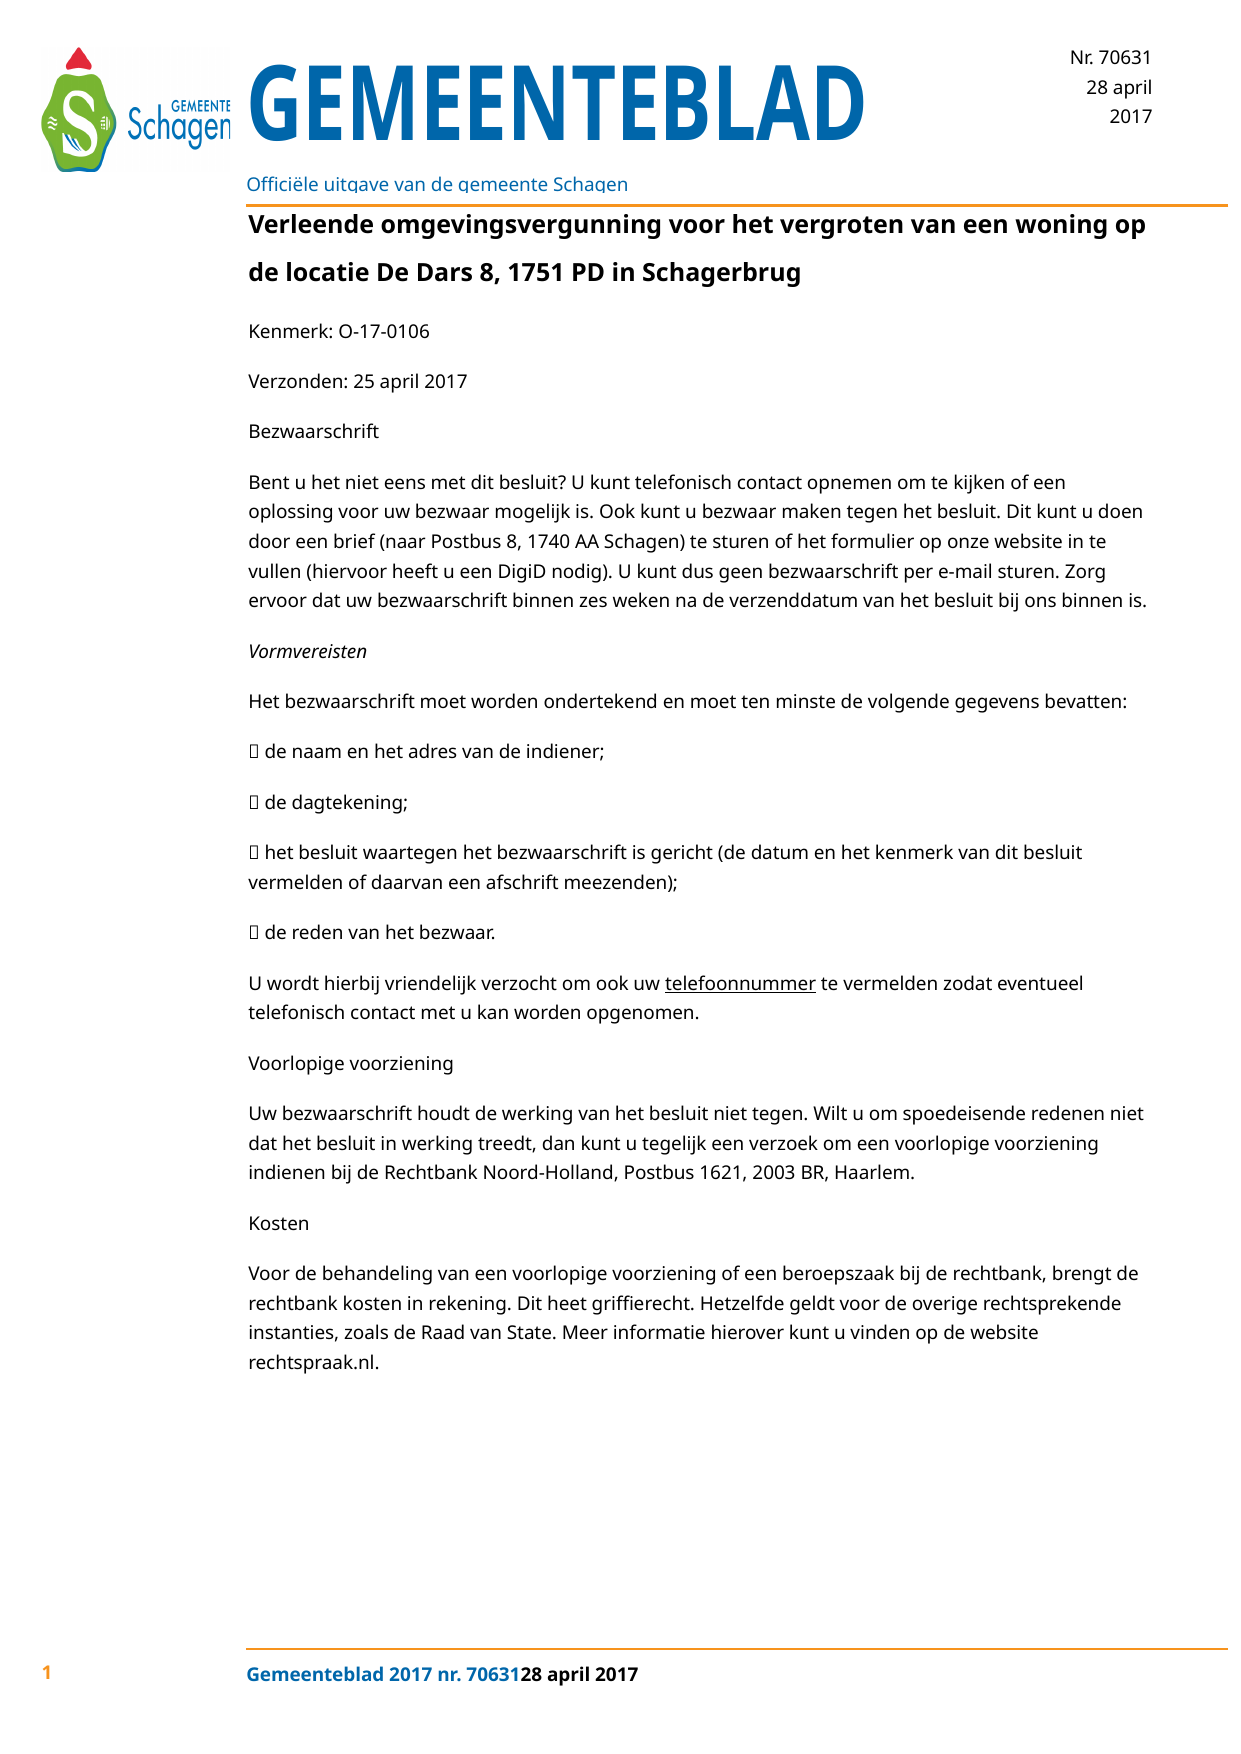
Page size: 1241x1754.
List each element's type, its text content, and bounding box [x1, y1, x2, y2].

text Bent u het niet eens met dit besluit? U kunt telefonisch contact opnemen om te kijken of een oplossing voor uw bezwaar mogelijk is. Ook kunt u bezwaar maken tegen het besluit. Dit kunt u doen door een brief (naar Postbus 8, 1740 AA Schagen) te sturen of het formulier op onze website in te vullen (hiervoor heeft u een DigiD nodig). U kunt dus geen bezwaarschrift per e-mail sturen. Zorg ervoor dat uw bezwaarschrift binnen zes weken na de verzenddatum van het besluit bij ons binnen is. [248, 469, 1152, 613]
text Kenmerk: O-17-0106 [248, 318, 1152, 344]
text Voorlopige voorziening [248, 1050, 1152, 1076]
text Vormvereisten [248, 638, 1152, 664]
text  de dagtekening; [248, 789, 1152, 815]
text Verzonden: 25 april 2017 [248, 368, 1152, 394]
text Uw bezwaarschrift houdt de werking van het besluit niet tegen. Wilt u om spoedeisende redenen niet dat het besluit in werking treedt, dan kunt u tegelijk een verzoek om een voorlopige voorziening indienen bij de Rechtbank Noord-Holland, Postbus 1621, 2003 BR, Haarlem. [248, 1100, 1152, 1185]
text Bezwaarschrift [248, 419, 1152, 444]
text Kosten [248, 1210, 1152, 1236]
text Voor de behandeling van een voorlopige voorziening of een beroepszaak bij de rechtbank, brengt de rechtbank kosten in rekening. Dit heet griffierecht. Hetzelfde geldt voor de overige rechtsprekende instanties, zoals de Raad van State. Meer informatie hierover kunt u vinden op de website rechtspraak.nl. [248, 1260, 1152, 1375]
picture [41, 47, 231, 172]
text Verleende omgevingsvergunning voor het vergroten van een woning op de locatie De Dars 8, 1751 PD in Schagerbrug [248, 207, 1152, 288]
text  de reden van het bezwaar. [248, 919, 1152, 945]
text U wordt hierbij vriendelijk verzocht om ook uw telefoonnummer te vermelden zodat eventueel telefonisch contact met u kan worden opgenomen. [248, 970, 1152, 1025]
text  de naam en het adres van de indiener; [248, 739, 1152, 764]
text Het bezwaarschrift moet worden ondertekend en moet ten minste de volgende gegevens bevatten: [248, 688, 1152, 714]
text  het besluit waartegen het bezwaarschrift is gericht (de datum en het kenmerk van dit besluit vermelden of daarvan een afschrift meezenden); [248, 839, 1152, 895]
